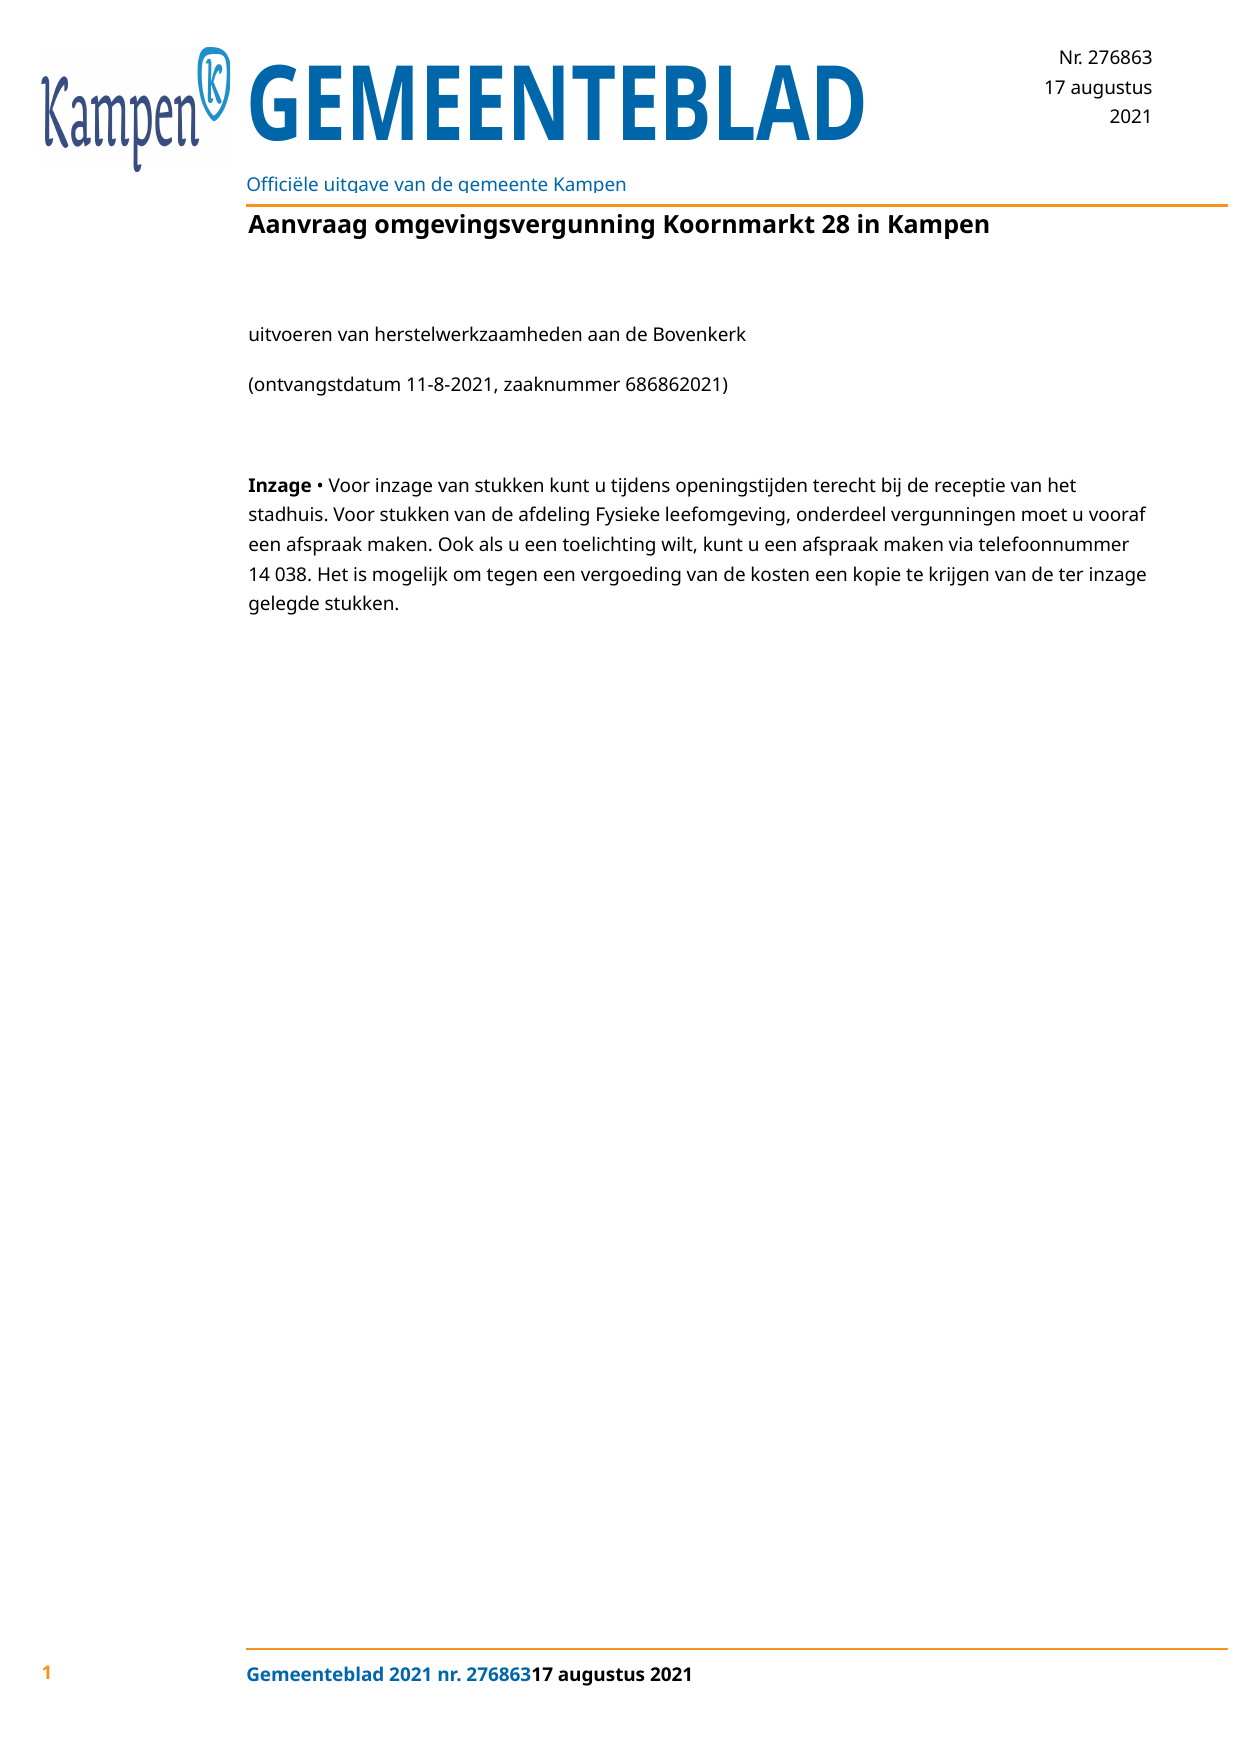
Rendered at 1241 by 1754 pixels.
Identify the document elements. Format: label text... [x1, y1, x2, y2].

text Inzage • Voor inzage van stukken kunt u tijdens openingstijden terecht bij de receptie van het stadhuis. Voor stukken van de afdeling Fysieke leefomgeving, onderdeel vergunningen moet u vooraf een afspraak maken. Ook als u een toelichting wilt, kunt u een afspraak maken via telefoonnummer 14 038. Het is mogelijk om tegen een vergoeding van de kosten een kopie te krijgen van de ter inzage gelegde stukken. [248, 472, 1152, 616]
text Aanvraag omgevingsvergunning Koornmarkt 28 in Kampen [248, 207, 1152, 241]
text (ontvangstdatum 11-8-2021, zaaknummer 686862021) [248, 371, 1152, 397]
picture [41, 47, 231, 172]
text uitvoeren van herstelwerkzaamheden aan de Bovenkerk [248, 321, 1152, 346]
